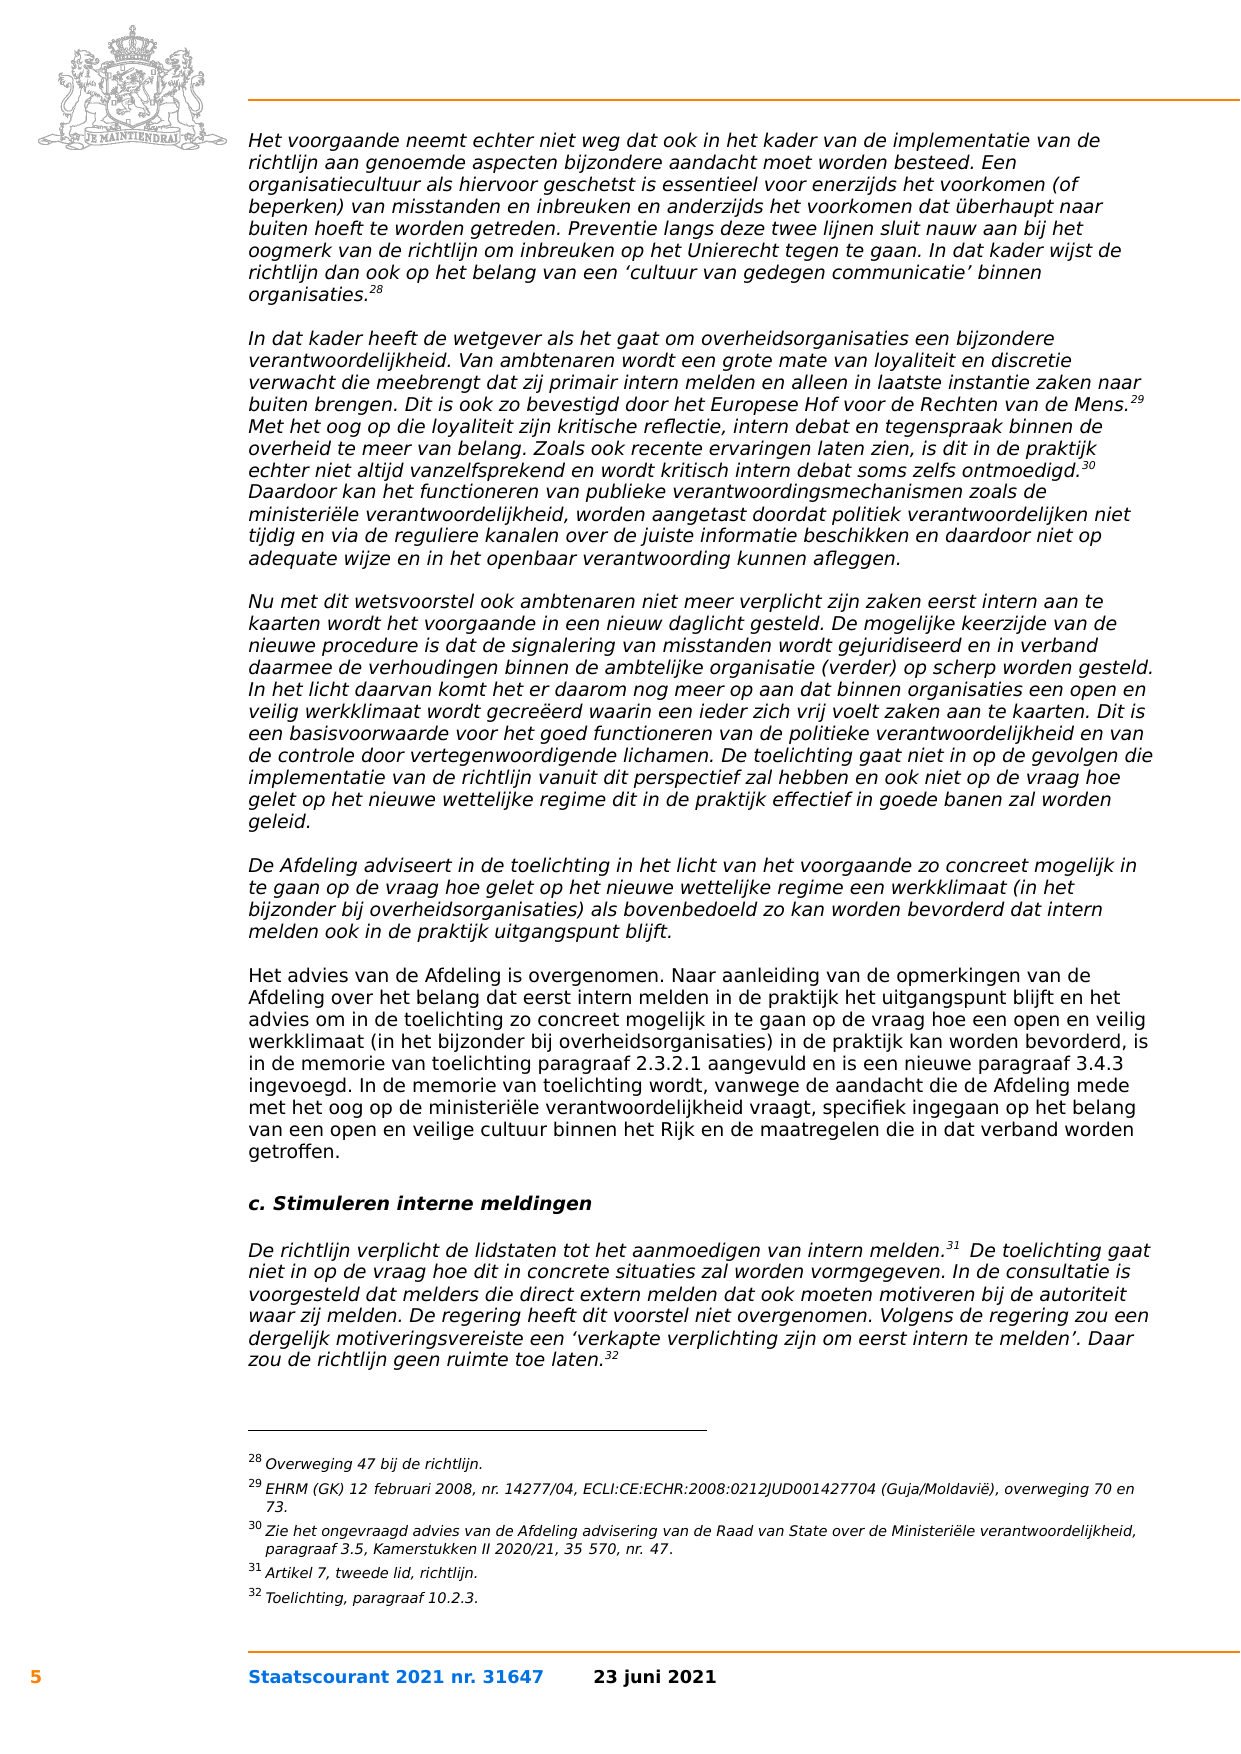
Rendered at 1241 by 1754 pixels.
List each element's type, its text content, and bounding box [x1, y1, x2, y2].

text De Afdeling adviseert in de toelichting in het licht van het voorgaande zo concreet mogelijk in te gaan op de vraag hoe gelet op het nieuwe wettelijke regime een werkklimaat (in het bijzonder bij overheidsorganisaties) als bovenbedoeld zo kan worden bevorderd dat intern melden ook in de praktijk uitgangspunt blijft. [248, 855, 1163, 943]
text Toelichting, paragraaf 10.2.3. [248, 1586, 1163, 1608]
text Nu met dit wetsvoorstel ook ambtenaren niet meer verplicht zijn zaken eerst intern aan te kaarten wordt het voorgaande in een nieuw daglicht gesteld. De mogelijke keerzijde van de nieuwe procedure is dat de signalering van misstanden wordt gejuridiseerd en in verband daarmee de verhoudingen binnen de ambtelijke organisatie (verder) op scherp worden gesteld. In het licht daarvan komt het er daarom nog meer op aan dat binnen organisaties een open en veilig werkklimaat wordt gecreëerd waarin een ieder zich vrij voelt zaken aan te kaarten. Dit is een basisvoorwaarde voor het goed functioneren van de politieke verantwoordelijkheid en van de controle door vertegenwoordigende lichamen. De toelichting gaat niet in op de gevolgen die implementatie van de richtlijn vanuit dit perspectief zal hebben en ook niet op de vraag hoe gelet op het nieuwe wettelijke regime dit in de praktijk effectief in goede banen zal worden geleid. [248, 591, 1163, 833]
picture [38, 25, 227, 150]
text Het voorgaande neemt echter niet weg dat ook in het kader van de implementatie van de richtlijn aan genoemde aspecten bijzondere aandacht moet worden besteed. Een organisatiecultuur als hiervoor geschetst is essentieel voor enerzijds het voorkomen (of beperken) van misstanden en inbreuken en anderzijds het voorkomen dat überhaupt naar buiten hoeft te worden getreden. Preventie langs deze twee lijnen sluit nauw aan bij het oogmerk van de richtlijn om inbreuken op het Unierecht tegen te gaan. In dat kader wijst de richtlijn dan ook op het belang van een ‘cultuur van gedegen communicatie’ binnen organisaties. [248, 130, 1163, 306]
text Artikel 7, tweede lid, richtlijn. [248, 1561, 1163, 1583]
subtitle c. Stimuleren interne meldingen [248, 1192, 1163, 1214]
text EHRM (GK) 12 februari 2008, nr. 14277/04, ECLI:CE:ECHR:2008:0212JUD001427704 (Guja/Moldavië), overweging 70 en 73. [248, 1477, 1163, 1516]
text In dat kader heeft de wetgever als het gaat om overheidsorganisaties een bijzondere verantwoordelijkheid. Van ambtenaren wordt een grote mate van loyaliteit en discretie verwacht die meebrengt dat zij primair intern melden en alleen in laatste instantie zaken naar buiten brengen. Dit is ook zo bevestigd door het Europese Hof voor de Rechten van de Mens. Met het oog op die loyaliteit zijn kritische reflectie, intern debat en tegenspraak binnen de overheid te meer van belang. Zoals ook recente ervaringen laten zien, is dit in de praktijk echter niet altijd vanzelfsprekend en wordt kritisch intern debat soms zelfs ontmoedigd. Daardoor kan het functioneren van publieke verantwoordingsmechanismen zoals de ministeriële verantwoordelijkheid, worden aangetast doordat politiek verantwoordelijken niet tijdig en via de reguliere kanalen over de juiste informatie beschikken en daardoor niet op adequate wijze en in het openbaar verantwoording kunnen afleggen. [248, 328, 1163, 569]
text Het advies van de Afdeling is overgenomen. Naar aanleiding van de opmerkingen van de Afdeling over het belang dat eerst intern melden in de praktijk het uitgangspunt blijft en het advies om in de toelichting zo concreet mogelijk in te gaan op de vraag hoe een open en veilig werkklimaat (in het bijzonder bij overheidsorganisaties) in de praktijk kan worden bevorderd, is in de memorie van toelichting paragraaf 2.3.2.1 aangevuld en is een nieuwe paragraaf 3.4.3 ingevoegd. In de memorie van toelichting wordt, vanwege de aandacht die de Afdeling mede met het oog op de ministeriële verantwoordelijkheid vraagt, specifiek ingegaan op het belang van een open en veilige cultuur binnen het Rijk en de maatregelen die in dat verband worden getroffen. [248, 965, 1163, 1162]
text Zie het ongevraagd advies van de Afdeling advisering van de Raad van State over de Ministeriële verantwoordelijkheid, paragraaf 3.5, Kamerstukken II 2020/21, 35 570, nr. 47. [248, 1519, 1163, 1558]
text De richtlijn verplicht de lidstaten tot het aanmoedigen van intern melden. De toelichting gaat niet in op de vraag hoe dit in concrete situaties zal worden vormgegeven. In de consultatie is voorgesteld dat melders die direct extern melden dat ook moeten motiveren bij de autoriteit waar zij melden. De regering heeft dit voorstel niet overgenomen. Volgens de regering zou een dergelijk motiveringsvereiste een ‘verkapte verplichting zijn om eerst intern te melden’. Daar zou de richtlijn geen ruimte toe laten. [248, 1239, 1163, 1371]
text Overweging 47 bij de richtlijn. [248, 1452, 1163, 1474]
